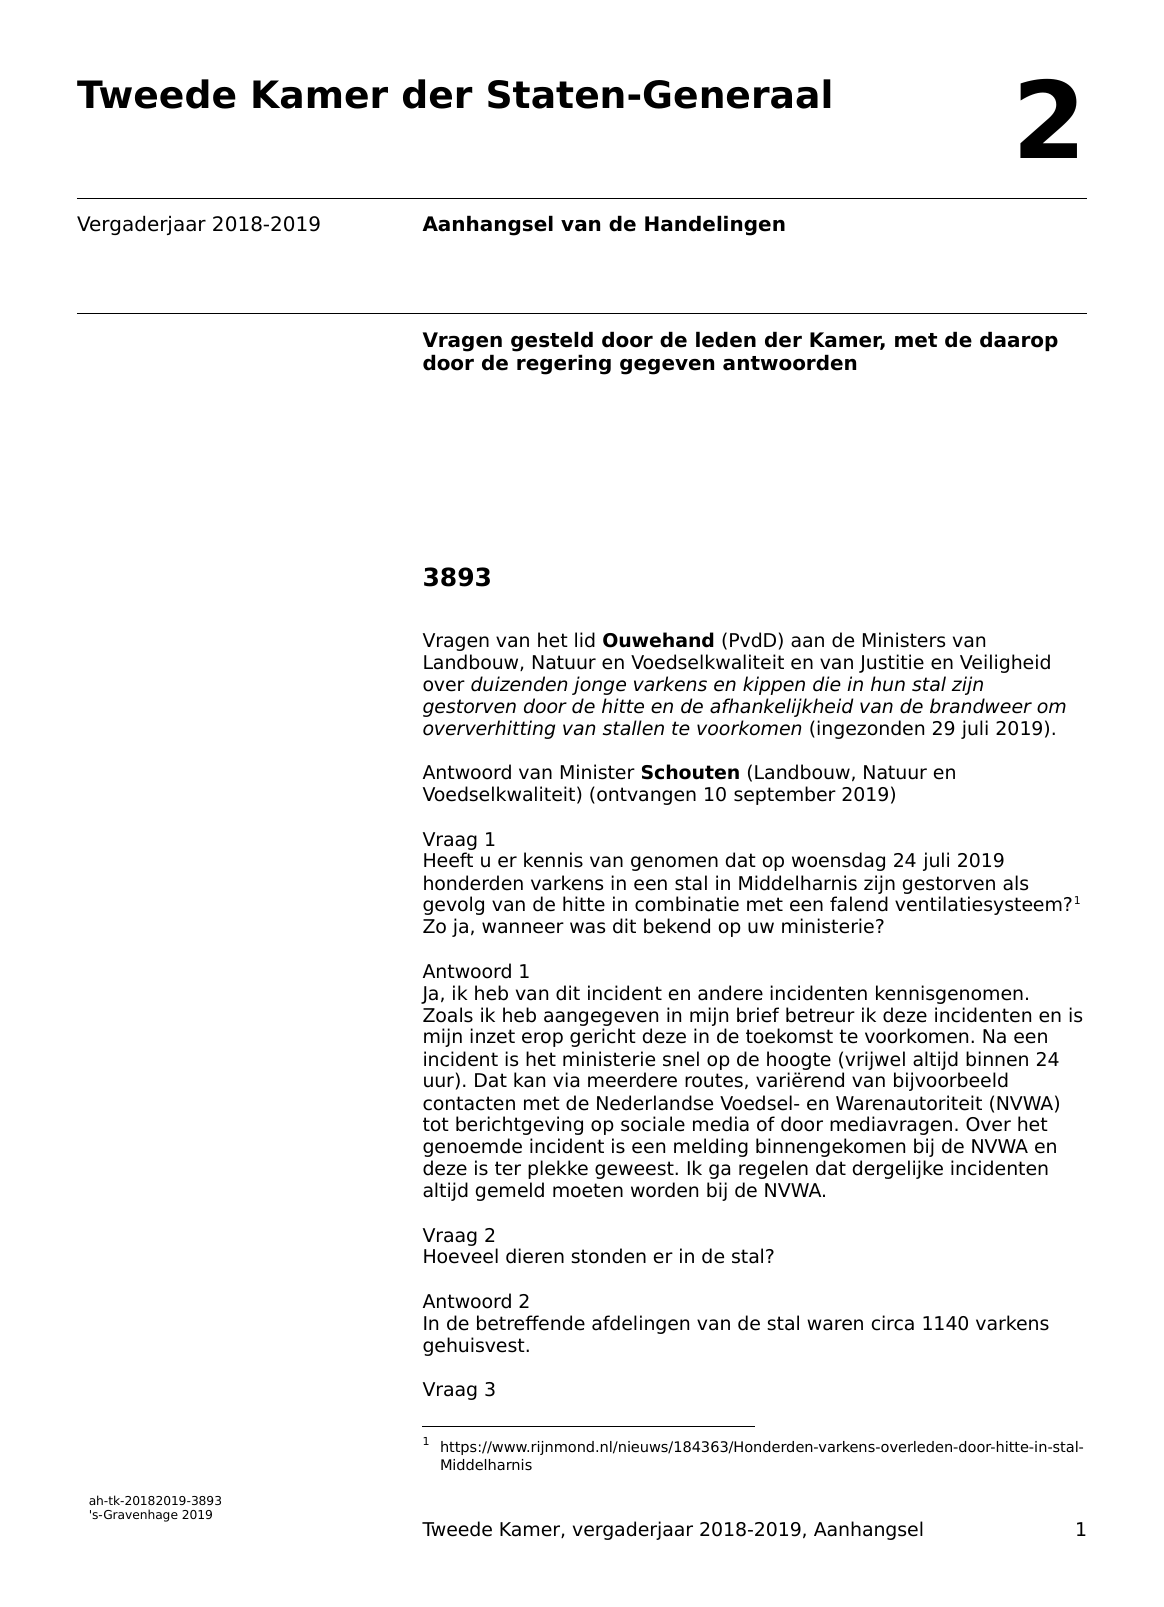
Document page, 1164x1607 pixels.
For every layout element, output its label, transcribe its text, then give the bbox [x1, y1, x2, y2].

text In de betreffende afdelingen van de stal waren circa 1140 varkens gehuisvest. [422, 1313, 1087, 1357]
text 's-Gravenhage 2019 [88, 1508, 323, 1522]
table_cell Vragen gesteld door de leden der Kamer, met de daarop door de regering gegeven antwoorden [422, 314, 1087, 375]
table_cell Vergaderjaar 2018-2019 [77, 199, 422, 313]
text Heeft u er kennis van genomen dat op woensdag 24 juli 2019 honderden varkens in een stal in Middelharnis zijn gestorven als gevolg van de hitte in combinatie met een falend ventilatiesysteem? Zo ja, wanneer was dit bekend op uw ministerie? [422, 850, 1087, 938]
text Vraag 1 [422, 828, 1087, 850]
text Antwoord 2 [422, 1291, 1087, 1313]
text 3893 [422, 563, 1087, 592]
text Vraag 3 [422, 1379, 1087, 1401]
table_cell Aanhangsel van de Handelingen [422, 199, 1087, 313]
text Antwoord van Minister Schouten (Landbouw, Natuur en Voedselkwaliteit) (ontvangen 10 september 2019) [422, 762, 1087, 806]
table_header Tweede Kamer der Staten-Generaal [77, 59, 886, 198]
text Vraag 2 [422, 1224, 1087, 1246]
text Vragen van het lid Ouwehand (PvdD) aan de Ministers van Landbouw, Natuur en Voedselkwaliteit en van Justitie en Veiligheid over duizenden jonge varkens en kippen die in hun stal zijn gestorven door de hitte en de afhankelijkheid van de brandweer om oververhitting van stallen te voorkomen (ingezonden 29 juli 2019). [422, 630, 1087, 740]
text ah-tk-20182019-3893 [88, 1494, 323, 1508]
text https://www.rijnmond.nl/nieuws/184363/Honderden-varkens-overleden-door-hitte-in-stal-Middelharnis [422, 1435, 1087, 1474]
text Hoeveel dieren stonden er in de stal? [422, 1246, 1087, 1268]
text Antwoord 1 [422, 961, 1087, 982]
table_cell [77, 314, 422, 375]
table_header 2 [886, 59, 1087, 198]
text Ja, ik heb van dit incident en andere incidenten kennisgenomen. Zoals ik heb aangegeven in mijn brief betreur ik deze incidenten en is mijn inzet erop gericht deze in de toekomst te voorkomen. Na een incident is het ministerie snel op de hoogte (vrijwel altijd binnen 24 uur). Dat kan via meerdere routes, variërend van bijvoorbeeld contacten met de Nederlandse Voedsel- en Warenautoriteit (NVWA) tot berichtgeving op sociale media of door mediavragen. Over het genoemde incident is een melding binnengekomen bij de NVWA en deze is ter plekke geweest. Ik ga regelen dat dergelijke incidenten altijd gemeld moeten worden bij de NVWA. [422, 982, 1087, 1202]
